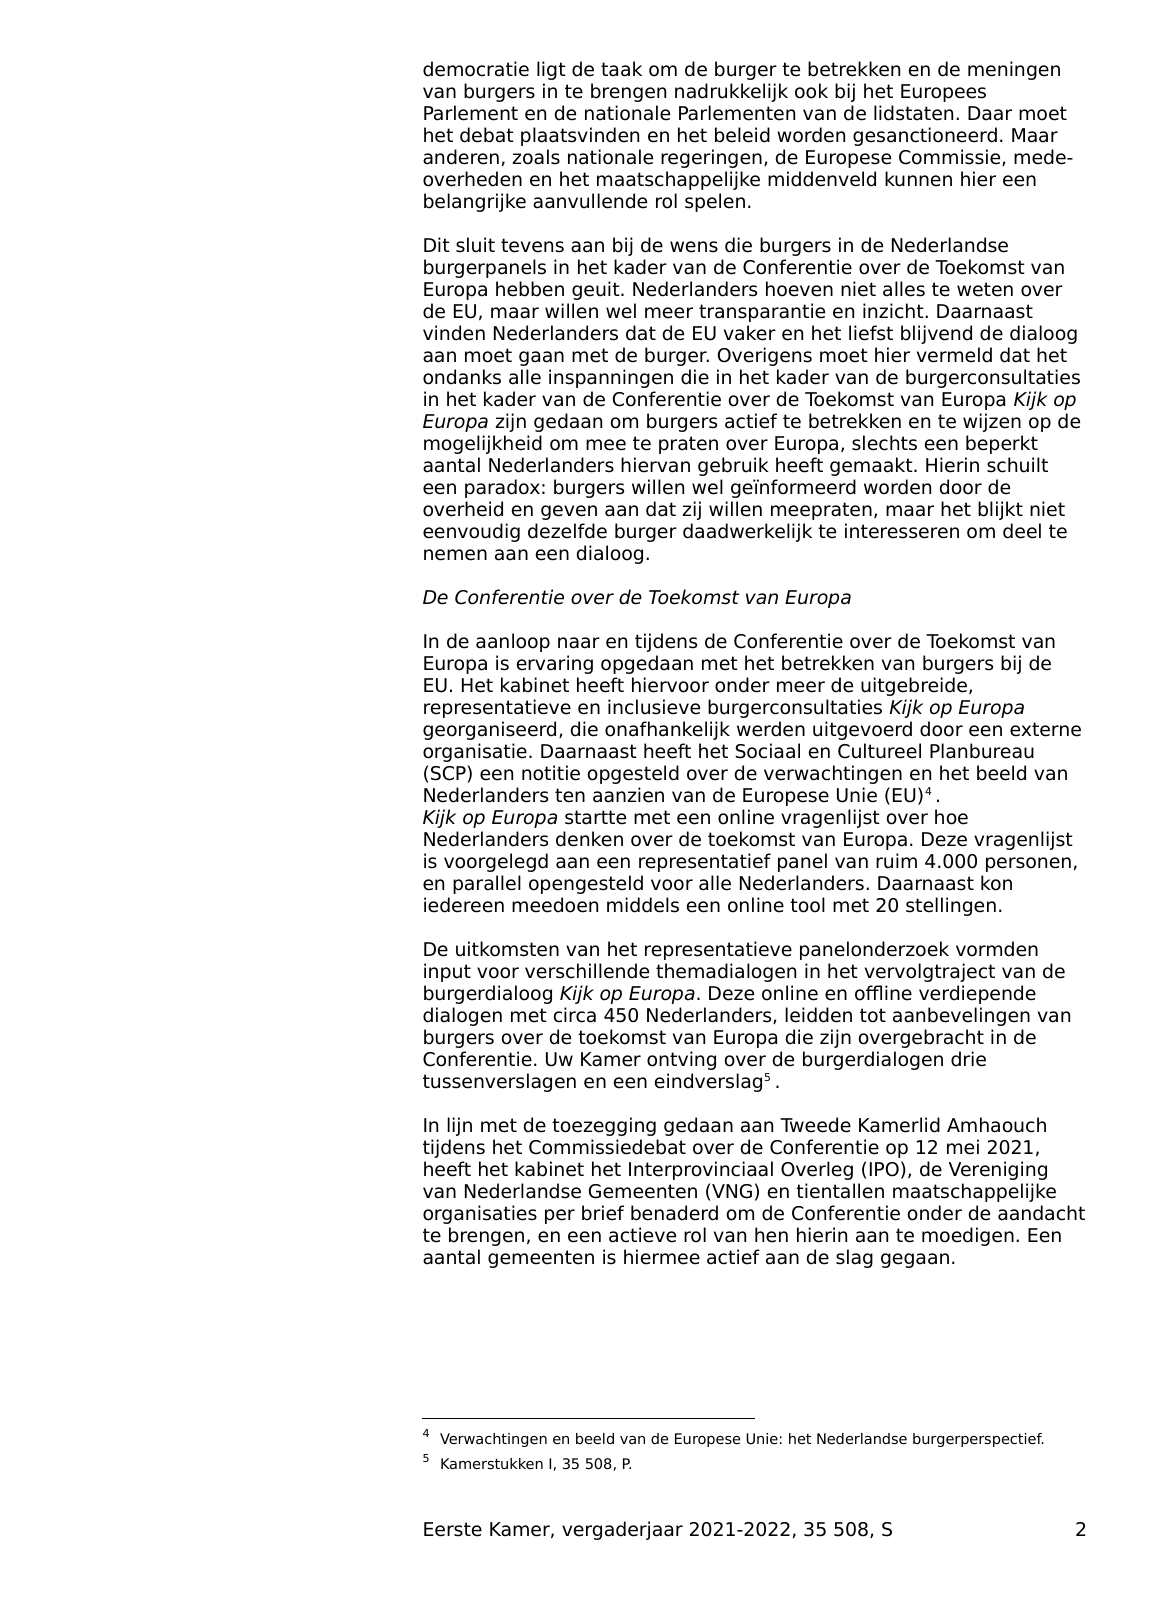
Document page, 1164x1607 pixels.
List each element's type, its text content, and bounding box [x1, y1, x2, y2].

subtitle De Conferentie over de Toekomst van Europa [422, 587, 1087, 609]
text Verwachtingen en beeld van de Europese Unie: het Nederlandse burgerperspectief. [422, 1427, 1087, 1449]
text Kamerstukken I, 35 508, P. [422, 1452, 1087, 1474]
text De uitkomsten van het representatieve panelonderzoek vormden input voor verschillende themadialogen in het vervolgtraject van de burgerdialoog Kijk op Europa. Deze online en offline verdiepende dialogen met circa 450 Nederlanders, leidden tot aanbevelingen van burgers over de toekomst van Europa die zijn overgebracht in de Conferentie. Uw Kamer ontving over de burgerdialogen drie tussenverslagen en een eindverslag. [422, 939, 1087, 1093]
text In de aanloop naar en tijdens de Conferentie over de Toekomst van Europa is ervaring opgedaan met het betrekken van burgers bij de EU. Het kabinet heeft hiervoor onder meer de uitgebreide, representatieve en inclusieve burgerconsultaties Kijk op Europa georganiseerd, die onafhankelijk werden uitgevoerd door een externe organisatie. Daarnaast heeft het Sociaal en Cultureel Planbureau (SCP) een notitie opgesteld over de verwachtingen en het beeld van Nederlanders ten aanzien van de Europese Unie (EU). [422, 631, 1087, 807]
text Kijk op Europa startte met een online vragenlijst over hoe Nederlanders denken over de toekomst van Europa. Deze vragenlijst is voorgelegd aan een representatief panel van ruim 4.000 personen, en parallel opengesteld voor alle Nederlanders. Daarnaast kon iedereen meedoen middels een online tool met 20 stellingen. [422, 807, 1087, 917]
text Dit sluit tevens aan bij de wens die burgers in de Nederlandse burgerpanels in het kader van de Conferentie over de Toekomst van Europa hebben geuit. Nederlanders hoeven niet alles te weten over de EU, maar willen wel meer transparantie en inzicht. Daarnaast vinden Nederlanders dat de EU vaker en het liefst blijvend de dialoog aan moet gaan met de burger. Overigens moet hier vermeld dat het ondanks alle inspanningen die in het kader van de burgerconsultaties in het kader van de Conferentie over de Toekomst van Europa Kijk op Europa zijn gedaan om burgers actief te betrekken en te wijzen op de mogelijkheid om mee te praten over Europa, slechts een beperkt aantal Nederlanders hiervan gebruik heeft gemaakt. Hierin schuilt een paradox: burgers willen wel geïnformeerd worden door de overheid en geven aan dat zij willen meepraten, maar het blijkt niet eenvoudig dezelfde burger daadwerkelijk te interesseren om deel te nemen aan een dialoog. [422, 235, 1087, 565]
text democratie ligt de taak om de burger te betrekken en de meningen van burgers in te brengen nadrukkelijk ook bij het Europees Parlement en de nationale Parlementen van de lidstaten. Daar moet het debat plaatsvinden en het beleid worden gesanctioneerd. Maar anderen, zoals nationale regeringen, de Europese Commissie, mede-overheden en het maatschappelijke middenveld kunnen hier een belangrijke aanvullende rol spelen. [422, 59, 1087, 213]
text In lijn met de toezegging gedaan aan Tweede Kamerlid Amhaouch tijdens het Commissiedebat over de Conferentie op 12 mei 2021, heeft het kabinet het Interprovinciaal Overleg (IPO), de Vereniging van Nederlandse Gemeenten (VNG) en tientallen maatschappelijke organisaties per brief benaderd om de Conferentie onder de aandacht te brengen, en een actieve rol van hen hierin aan te moedigen. Een aantal gemeenten is hiermee actief aan de slag gegaan. [422, 1115, 1087, 1269]
